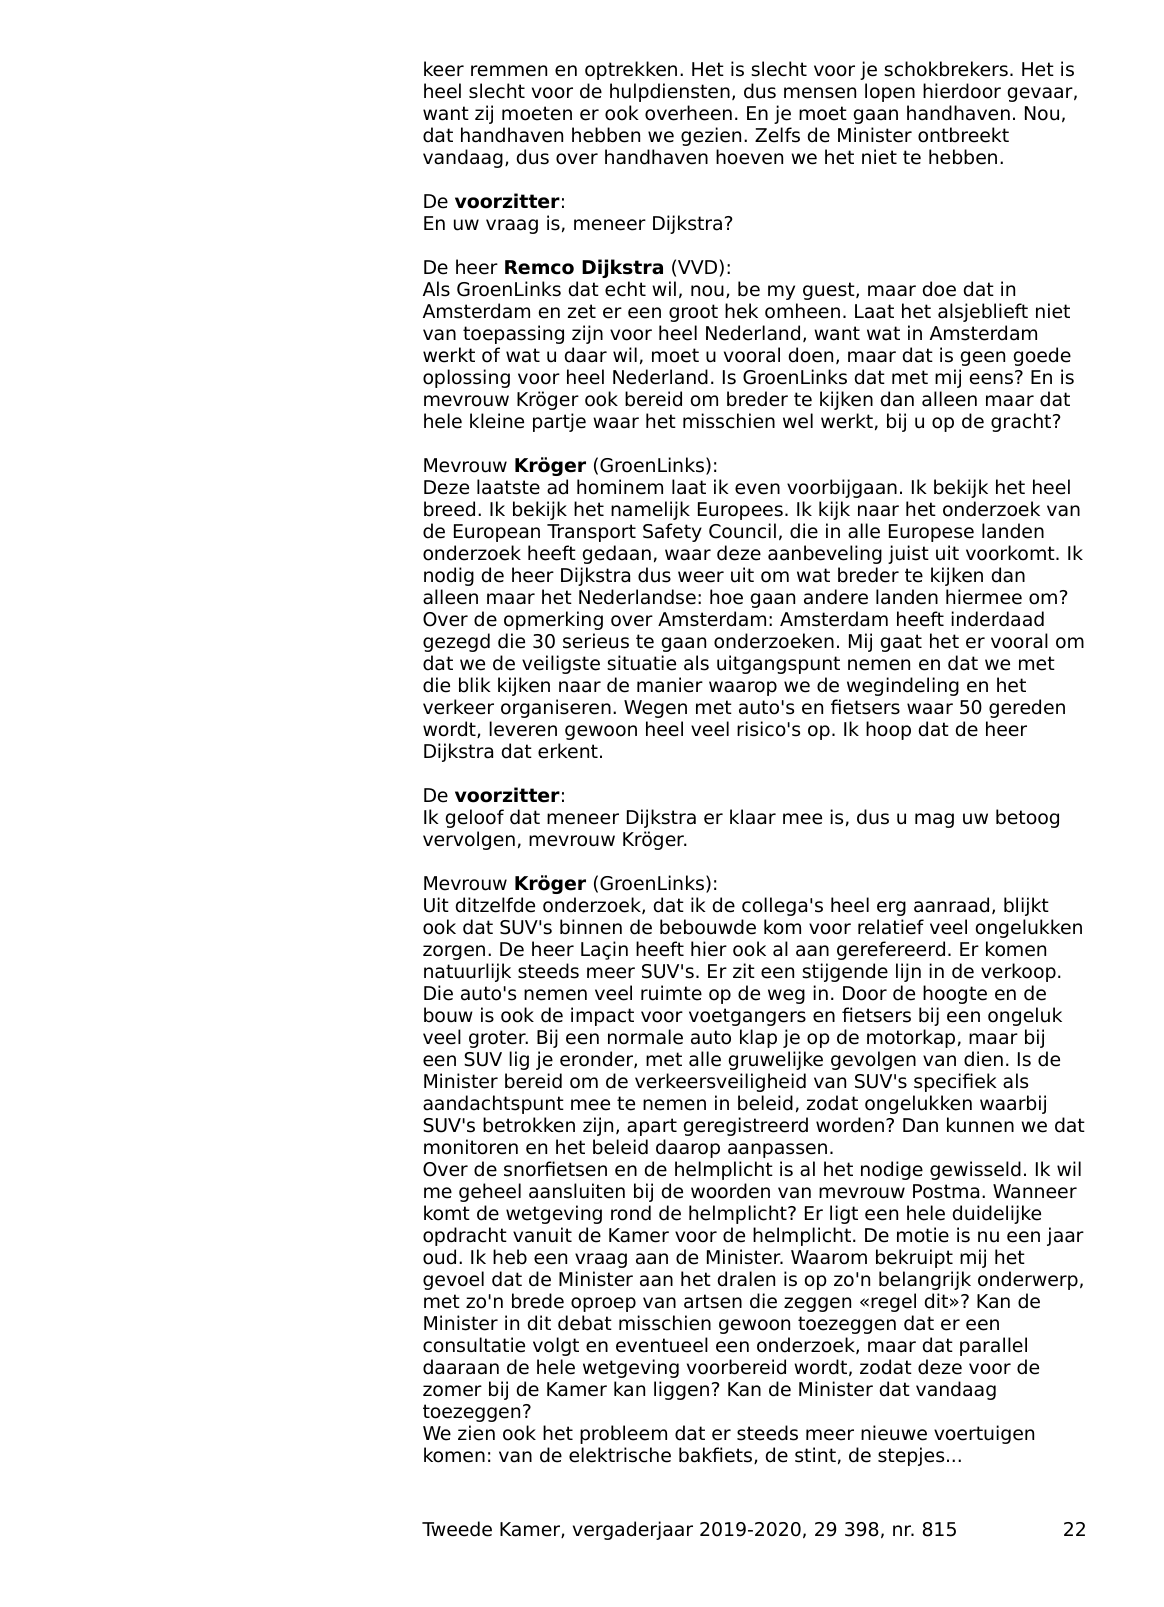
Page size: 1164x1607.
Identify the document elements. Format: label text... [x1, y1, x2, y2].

text Ik geloof dat meneer Dijkstra er klaar mee is, dus u mag uw betoog vervolgen, mevrouw Kröger. [422, 807, 1087, 851]
text Als GroenLinks dat echt wil, nou, be my guest, maar doe dat in Amsterdam en zet er een groot hek omheen. Laat het alsjeblieft niet van toepassing zijn voor heel Nederland, want wat in Amsterdam werkt of wat u daar wil, moet u vooral doen, maar dat is geen goede oplossing voor heel Nederland. Is GroenLinks dat met mij eens? En is mevrouw Kröger ook bereid om breder te kijken dan alleen maar dat hele kleine partje waar het misschien wel werkt, bij u op de gracht? [422, 279, 1087, 433]
text Over de snorfietsen en de helmplicht is al het nodige gewisseld. Ik wil me geheel aansluiten bij de woorden van mevrouw Postma. Wanneer komt de wetgeving rond de helmplicht? Er ligt een hele duidelijke opdracht vanuit de Kamer voor de helmplicht. De motie is nu een jaar oud. Ik heb een vraag aan de Minister. Waarom bekruipt mij het gevoel dat de Minister aan het dralen is op zo'n belangrijk onderwerp, met zo'n brede oproep van artsen die zeggen «regel dit»? Kan de Minister in dit debat misschien gewoon toezeggen dat er een consultatie volgt en eventueel een onderzoek, maar dat parallel daaraan de hele wetgeving voorbereid wordt, zodat deze voor de zomer bij de Kamer kan liggen? Kan de Minister dat vandaag toezeggen? [422, 1159, 1087, 1423]
text En uw vraag is, meneer Dijkstra? [422, 213, 1087, 235]
text De voorzitter: [422, 191, 1087, 213]
text Mevrouw Kröger (GroenLinks): [422, 873, 1087, 895]
text Uit ditzelfde onderzoek, dat ik de collega's heel erg aanraad, blijkt ook dat SUV's binnen de bebouwde kom voor relatief veel ongelukken zorgen. De heer Laçin heeft hier ook al aan gerefereerd. Er komen natuurlijk steeds meer SUV's. Er zit een stijgende lijn in de verkoop. Die auto's nemen veel ruimte op de weg in. Door de hoogte en de bouw is ook de impact voor voetgangers en fietsers bij een ongeluk veel groter. Bij een normale auto klap je op de motorkap, maar bij een SUV lig je eronder, met alle gruwelijke gevolgen van dien. Is de Minister bereid om de verkeersveiligheid van SUV's specifiek als aandachtspunt mee te nemen in beleid, zodat ongelukken waarbij SUV's betrokken zijn, apart geregistreerd worden? Dan kunnen we dat monitoren en het beleid daarop aanpassen. [422, 895, 1087, 1159]
text keer remmen en optrekken. Het is slecht voor je schokbrekers. Het is heel slecht voor de hulpdiensten, dus mensen lopen hierdoor gevaar, want zij moeten er ook overheen. En je moet gaan handhaven. Nou, dat handhaven hebben we gezien. Zelfs de Minister ontbreekt vandaag, dus over handhaven hoeven we het niet te hebben. [422, 59, 1087, 169]
text De voorzitter: [422, 785, 1087, 807]
text De heer Remco Dijkstra (VVD): [422, 257, 1087, 279]
text Mevrouw Kröger (GroenLinks): [422, 455, 1087, 477]
text We zien ook het probleem dat er steeds meer nieuwe voertuigen komen: van de elektrische bakfiets, de stint, de stepjes... [422, 1423, 1087, 1467]
text Deze laatste ad hominem laat ik even voorbijgaan. Ik bekijk het heel breed. Ik bekijk het namelijk Europees. Ik kijk naar het onderzoek van de European Transport Safety Council, die in alle Europese landen onderzoek heeft gedaan, waar deze aanbeveling juist uit voorkomt. Ik nodig de heer Dijkstra dus weer uit om wat breder te kijken dan alleen maar het Nederlandse: hoe gaan andere landen hiermee om? Over de opmerking over Amsterdam: Amsterdam heeft inderdaad gezegd die 30 serieus te gaan onderzoeken. Mij gaat het er vooral om dat we de veiligste situatie als uitgangspunt nemen en dat we met die blik kijken naar de manier waarop we de wegindeling en het verkeer organiseren. Wegen met auto's en fietsers waar 50 gereden wordt, leveren gewoon heel veel risico's op. Ik hoop dat de heer Dijkstra dat erkent. [422, 477, 1087, 763]
